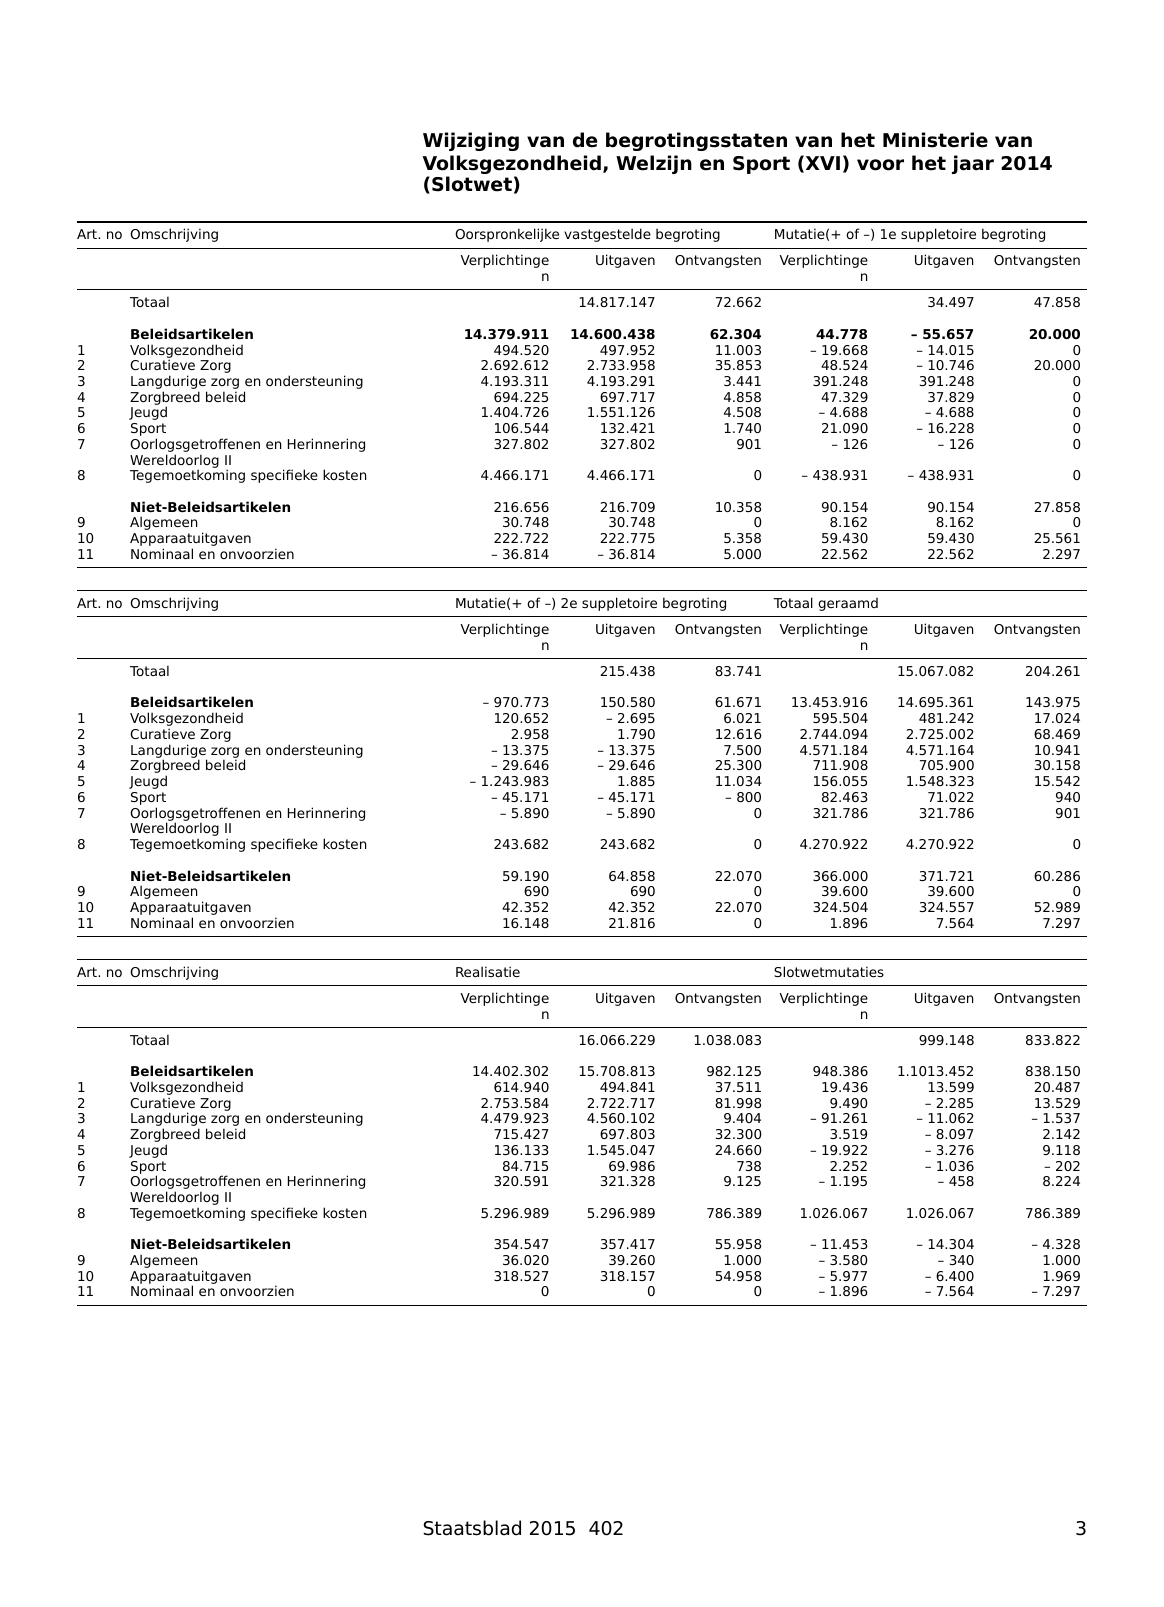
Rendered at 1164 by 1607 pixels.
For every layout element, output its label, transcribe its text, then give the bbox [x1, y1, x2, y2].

table_cell [449, 484, 555, 499]
table_cell – 5.977 [768, 1269, 874, 1284]
table_cell 132.421 [555, 421, 661, 437]
table_cell – 126 [874, 437, 980, 468]
table_cell Uitgaven [874, 617, 980, 658]
table_cell [555, 853, 661, 868]
table_cell 71.022 [874, 790, 980, 805]
table_cell [874, 1221, 980, 1237]
table_cell 13.453.916 [768, 695, 874, 711]
table_cell 72.662 [661, 290, 768, 311]
table_cell [661, 311, 768, 327]
table_cell [449, 1048, 555, 1064]
table_cell [77, 986, 124, 1027]
table_cell [77, 1028, 124, 1048]
table_cell Zorgbreed beleid [124, 390, 449, 405]
table_header Omschrijving [124, 960, 449, 985]
table_cell 16.148 [449, 916, 555, 936]
table_cell 4.270.922 [874, 837, 980, 853]
table_cell Nominaal en onvoorzien [124, 916, 449, 936]
table_cell 19.436 [768, 1080, 874, 1096]
table_cell [555, 1048, 661, 1064]
table_cell 391.248 [768, 374, 874, 389]
table_cell – 340 [874, 1253, 980, 1268]
table_cell [980, 1221, 1087, 1237]
table_cell 1.000 [661, 1253, 768, 1268]
table_cell 4.571.164 [874, 743, 980, 758]
table_cell [124, 1221, 449, 1237]
table_cell 156.055 [768, 774, 874, 790]
table_cell 786.389 [661, 1206, 768, 1221]
table_cell 2 [77, 358, 124, 374]
table_cell Verplichtingen [768, 249, 874, 289]
table_cell 1.896 [768, 916, 874, 936]
table_cell [77, 853, 124, 868]
table_cell 35.853 [661, 358, 768, 374]
table_cell 13.529 [980, 1096, 1087, 1111]
table_cell Beleidsartikelen [124, 327, 449, 342]
table_cell 3 [77, 743, 124, 758]
table_cell 7 [77, 1174, 124, 1206]
table_cell 9 [77, 515, 124, 531]
table_cell [124, 484, 449, 499]
table_cell [555, 680, 661, 695]
table_cell 106.544 [449, 421, 555, 437]
table_cell 7.500 [661, 743, 768, 758]
table_cell Sport [124, 421, 449, 437]
table_cell 0 [980, 374, 1087, 389]
table_cell 42.352 [449, 900, 555, 916]
table_cell 2.252 [768, 1159, 874, 1174]
table_cell 705.900 [874, 758, 980, 774]
table_cell 697.803 [555, 1127, 661, 1143]
table_cell [980, 680, 1087, 695]
table_cell 9 [77, 1253, 124, 1268]
table_cell Jeugd [124, 774, 449, 790]
table_cell 39.260 [555, 1253, 661, 1268]
table_cell Nominaal en onvoorzien [124, 1284, 449, 1305]
table_cell Uitgaven [555, 986, 661, 1027]
table_cell 143.975 [980, 695, 1087, 711]
table_cell 0 [449, 1284, 555, 1305]
table_cell Oorlogsgetroffenen en Herinnering Wereldoorlog II [124, 437, 449, 468]
table_cell [77, 311, 124, 327]
table_cell [555, 1221, 661, 1237]
table_cell 39.600 [768, 884, 874, 900]
table_cell 7 [77, 437, 124, 468]
table_header Mutatie(+ of –) 1e suppletoire begroting [768, 223, 1087, 247]
table_cell 391.248 [874, 374, 980, 389]
table_cell 4.479.923 [449, 1111, 555, 1127]
table_cell 2.297 [980, 547, 1087, 567]
table_cell 81.998 [661, 1096, 768, 1111]
table_cell 22.070 [661, 868, 768, 884]
table_header Art. no [77, 591, 124, 616]
table_cell 2.692.612 [449, 358, 555, 374]
table_cell 318.157 [555, 1269, 661, 1284]
table_cell 47.858 [980, 290, 1087, 311]
table_cell – 45.171 [449, 790, 555, 805]
table_cell 0 [661, 805, 768, 837]
table_cell [124, 1048, 449, 1064]
table_cell 0 [980, 390, 1087, 405]
table_cell 84.715 [449, 1159, 555, 1174]
table_cell 9 [77, 884, 124, 900]
table_cell 10 [77, 1269, 124, 1284]
table_cell 222.775 [555, 531, 661, 547]
table_cell – 8.097 [874, 1127, 980, 1143]
table_cell 21.816 [555, 916, 661, 936]
table_cell [124, 986, 449, 1027]
table_cell 0 [980, 342, 1087, 358]
table_cell 3 [77, 374, 124, 389]
table_cell 3.519 [768, 1127, 874, 1143]
table_cell – 19.668 [768, 342, 874, 358]
table_cell [77, 1064, 124, 1080]
table_cell Uitgaven [555, 249, 661, 289]
table_cell 0 [661, 468, 768, 484]
table_cell [980, 311, 1087, 327]
table_cell 11 [77, 916, 124, 936]
table_cell [77, 484, 124, 499]
table_cell 4.193.291 [555, 374, 661, 389]
table_cell 494.841 [555, 1080, 661, 1096]
table_cell 68.469 [980, 727, 1087, 742]
table_cell 20.000 [980, 358, 1087, 374]
table_cell 8 [77, 837, 124, 853]
table_cell 14.379.911 [449, 327, 555, 342]
table_cell 4.193.311 [449, 374, 555, 389]
table_cell 9.125 [661, 1174, 768, 1206]
table_cell 216.656 [449, 500, 555, 515]
subtitle Wijziging van de begrotingsstaten van het Ministerie van Volksgezondheid, Welzijn en Sport (XVI) voor het jaar 2014 (Slotwet) [422, 130, 1087, 196]
table_cell Ontvangsten [980, 617, 1087, 658]
table_cell 7 [77, 805, 124, 837]
table_cell Verplichtingen [449, 986, 555, 1027]
table_cell 1.404.726 [449, 405, 555, 421]
table_cell 690 [555, 884, 661, 900]
table_cell [449, 680, 555, 695]
table_cell [768, 1028, 874, 1048]
table_cell 0 [980, 437, 1087, 468]
table_cell [874, 1048, 980, 1064]
table_cell Ontvangsten [661, 986, 768, 1027]
table_cell 0 [661, 837, 768, 853]
table_cell [768, 1048, 874, 1064]
table_cell 14.600.438 [555, 327, 661, 342]
table_cell 0 [980, 405, 1087, 421]
table_cell 8.162 [874, 515, 980, 531]
table_cell Uitgaven [874, 249, 980, 289]
table_cell Tegemoetkoming specifieke kosten [124, 837, 449, 853]
table_cell – 202 [980, 1159, 1087, 1174]
table_cell [768, 1221, 874, 1237]
table_cell Algemeen [124, 515, 449, 531]
table_cell – 4.328 [980, 1237, 1087, 1253]
table_cell 354.547 [449, 1237, 555, 1253]
table_cell 22.070 [661, 900, 768, 916]
table_cell – 55.657 [874, 327, 980, 342]
table_cell 34.497 [874, 290, 980, 311]
table_cell 62.304 [661, 327, 768, 342]
table_cell 48.524 [768, 358, 874, 374]
table_cell [77, 249, 124, 289]
table_cell Uitgaven [555, 617, 661, 658]
table_cell 15.708.813 [555, 1064, 661, 1080]
table_cell Curatieve Zorg [124, 727, 449, 742]
table_cell 2.744.094 [768, 727, 874, 742]
table_cell – 2.695 [555, 711, 661, 727]
table_cell 11.003 [661, 342, 768, 358]
table_cell – 3.276 [874, 1143, 980, 1158]
table_cell 90.154 [874, 500, 980, 515]
table_cell 243.682 [449, 837, 555, 853]
table_cell [77, 1221, 124, 1237]
table_cell [874, 484, 980, 499]
table_cell 982.125 [661, 1064, 768, 1080]
table_cell [555, 484, 661, 499]
table_cell – 3.580 [768, 1253, 874, 1268]
table_cell – 19.922 [768, 1143, 874, 1158]
table_cell 371.721 [874, 868, 980, 884]
table_cell 59.430 [768, 531, 874, 547]
table_cell 90.154 [768, 500, 874, 515]
table_cell Algemeen [124, 884, 449, 900]
table_cell Volksgezondheid [124, 342, 449, 358]
table_cell 42.352 [555, 900, 661, 916]
table_cell [449, 659, 555, 679]
table_cell 3.441 [661, 374, 768, 389]
table_cell – 6.400 [874, 1269, 980, 1284]
table_cell 1.1013.452 [874, 1064, 980, 1080]
table_cell 59.190 [449, 868, 555, 884]
table_cell Tegemoetkoming specifieke kosten [124, 468, 449, 484]
table_cell [77, 695, 124, 711]
table_cell 4.560.102 [555, 1111, 661, 1127]
table_cell – 7.297 [980, 1284, 1087, 1305]
table_cell 25.561 [980, 531, 1087, 547]
table_cell – 45.171 [555, 790, 661, 805]
table_cell 16.066.229 [555, 1028, 661, 1048]
table_cell 0 [661, 1284, 768, 1305]
table_cell [124, 680, 449, 695]
table_cell – 5.890 [449, 805, 555, 837]
table_cell 0 [661, 884, 768, 900]
table_cell Langdurige zorg en ondersteuning [124, 1111, 449, 1127]
table_cell 47.329 [768, 390, 874, 405]
table_cell [980, 853, 1087, 868]
table_cell Apparaatuitgaven [124, 1269, 449, 1284]
table_cell – 1.896 [768, 1284, 874, 1305]
table_cell [874, 853, 980, 868]
table_cell 14.817.147 [555, 290, 661, 311]
table_cell 8.162 [768, 515, 874, 531]
table_cell [661, 1048, 768, 1064]
table_cell 25.300 [661, 758, 768, 774]
table_cell 11 [77, 547, 124, 567]
table_cell – 2.285 [874, 1096, 980, 1111]
table_cell 9.118 [980, 1143, 1087, 1158]
table_cell 59.430 [874, 531, 980, 547]
table_cell 215.438 [555, 659, 661, 679]
table_cell [768, 659, 874, 679]
table_cell 120.652 [449, 711, 555, 727]
table_cell [768, 680, 874, 695]
table_cell 4 [77, 390, 124, 405]
table_header Totaal geraamd [768, 591, 1087, 616]
table_cell – 36.814 [449, 547, 555, 567]
table_cell 222.722 [449, 531, 555, 547]
table_cell 6 [77, 1159, 124, 1174]
table_cell – 438.931 [768, 468, 874, 484]
table_cell 940 [980, 790, 1087, 805]
table_cell 2 [77, 727, 124, 742]
table_cell Totaal [124, 659, 449, 679]
table_cell Apparaatuitgaven [124, 531, 449, 547]
table_cell 30.748 [555, 515, 661, 531]
table_cell 5.296.989 [555, 1206, 661, 1221]
table_cell [77, 659, 124, 679]
table_cell – 438.931 [874, 468, 980, 484]
table_cell 20.000 [980, 327, 1087, 342]
table_cell 10 [77, 531, 124, 547]
table_cell Niet-Beleidsartikelen [124, 868, 449, 884]
table_cell Oorlogsgetroffenen en Herinnering Wereldoorlog II [124, 805, 449, 837]
table_cell 0 [980, 421, 1087, 437]
table_cell 0 [980, 884, 1087, 900]
table_cell 2.725.002 [874, 727, 980, 742]
table_cell 14.402.302 [449, 1064, 555, 1080]
table_cell Verplichtingen [768, 617, 874, 658]
table_cell 1 [77, 342, 124, 358]
table_cell [661, 484, 768, 499]
table_cell Langdurige zorg en ondersteuning [124, 374, 449, 389]
table_cell 17.024 [980, 711, 1087, 727]
table_cell 321.328 [555, 1174, 661, 1206]
table_cell [661, 853, 768, 868]
table_cell 690 [449, 884, 555, 900]
table_cell 0 [980, 515, 1087, 531]
table_cell 4 [77, 1127, 124, 1143]
table_cell Jeugd [124, 405, 449, 421]
table_cell 9.404 [661, 1111, 768, 1127]
table_cell 6 [77, 790, 124, 805]
table_cell [449, 1028, 555, 1048]
table_cell 4.508 [661, 405, 768, 421]
table_cell Niet-Beleidsartikelen [124, 500, 449, 515]
table_cell [980, 484, 1087, 499]
table_cell [77, 327, 124, 342]
table_cell 1.545.047 [555, 1143, 661, 1158]
table_cell – 126 [768, 437, 874, 468]
table_cell 320.591 [449, 1174, 555, 1206]
table_cell 324.557 [874, 900, 980, 916]
table_cell 15.542 [980, 774, 1087, 790]
table_cell – 4.688 [768, 405, 874, 421]
table_cell 14.695.361 [874, 695, 980, 711]
table_cell 327.802 [449, 437, 555, 468]
table_cell 4 [77, 758, 124, 774]
table_cell 497.952 [555, 342, 661, 358]
table_cell 0 [661, 515, 768, 531]
table_header Art. no [77, 223, 124, 247]
table_cell [768, 290, 874, 311]
table_cell 1 [77, 711, 124, 727]
table_cell 324.504 [768, 900, 874, 916]
table_cell [449, 853, 555, 868]
table_cell Volksgezondheid [124, 711, 449, 727]
table_cell 22.562 [874, 547, 980, 567]
table_cell – 1.243.983 [449, 774, 555, 790]
table_cell 21.090 [768, 421, 874, 437]
table_cell 54.958 [661, 1269, 768, 1284]
table_cell 494.520 [449, 342, 555, 358]
table_cell – 7.564 [874, 1284, 980, 1305]
table_cell 11 [77, 1284, 124, 1305]
table_cell 715.427 [449, 1127, 555, 1143]
table_header Slotwetmutaties [768, 960, 1087, 985]
table_cell – 11.453 [768, 1237, 874, 1253]
table_cell 150.580 [555, 695, 661, 711]
table_cell 738 [661, 1159, 768, 1174]
table_cell [874, 311, 980, 327]
table_cell 2.753.584 [449, 1096, 555, 1111]
table_cell 5.296.989 [449, 1206, 555, 1221]
table_cell 1.969 [980, 1269, 1087, 1284]
table_cell 2 [77, 1096, 124, 1111]
table_cell [124, 853, 449, 868]
table_cell 1.551.126 [555, 405, 661, 421]
table_cell Sport [124, 790, 449, 805]
table_cell 327.802 [555, 437, 661, 468]
table_cell – 16.228 [874, 421, 980, 437]
table_header Omschrijving [124, 591, 449, 616]
table_cell 999.148 [874, 1028, 980, 1048]
table_cell Totaal [124, 1028, 449, 1048]
table_cell 10.358 [661, 500, 768, 515]
table_cell Beleidsartikelen [124, 1064, 449, 1080]
table_cell – 91.261 [768, 1111, 874, 1127]
table_cell Zorgbreed beleid [124, 758, 449, 774]
table_cell 0 [980, 837, 1087, 853]
table_cell 204.261 [980, 659, 1087, 679]
table_cell Ontvangsten [661, 249, 768, 289]
table_cell 69.986 [555, 1159, 661, 1174]
table_cell 0 [555, 1284, 661, 1305]
table_cell [449, 311, 555, 327]
table_cell Niet-Beleidsartikelen [124, 1237, 449, 1253]
table_cell 481.242 [874, 711, 980, 727]
table_cell 318.527 [449, 1269, 555, 1284]
table_cell 8 [77, 468, 124, 484]
table_cell – 29.646 [555, 758, 661, 774]
table_cell 1.026.067 [768, 1206, 874, 1221]
table_cell 20.487 [980, 1080, 1087, 1096]
table_cell – 458 [874, 1174, 980, 1206]
table_cell [449, 1221, 555, 1237]
table_cell 357.417 [555, 1237, 661, 1253]
table_cell 5.358 [661, 531, 768, 547]
table_cell – 13.375 [555, 743, 661, 758]
table_cell 8.224 [980, 1174, 1087, 1206]
table_cell – 29.646 [449, 758, 555, 774]
table_cell [77, 500, 124, 515]
table_cell – 1.537 [980, 1111, 1087, 1127]
table_cell 30.158 [980, 758, 1087, 774]
table_cell 697.717 [555, 390, 661, 405]
table_header Art. no [77, 960, 124, 985]
table_cell – 1.036 [874, 1159, 980, 1174]
table_cell Ontvangsten [661, 617, 768, 658]
table_cell 901 [980, 805, 1087, 837]
table_cell 4.571.184 [768, 743, 874, 758]
table_cell 6 [77, 421, 124, 437]
table_cell Verplichtingen [449, 617, 555, 658]
table_cell Ontvangsten [980, 986, 1087, 1027]
table_cell [661, 1221, 768, 1237]
table_cell 7.564 [874, 916, 980, 936]
table_cell – 10.746 [874, 358, 980, 374]
table_cell 595.504 [768, 711, 874, 727]
table_cell 82.463 [768, 790, 874, 805]
table_cell 1.038.083 [661, 1028, 768, 1048]
table_cell 1.790 [555, 727, 661, 742]
table_cell 948.386 [768, 1064, 874, 1080]
table_cell 5 [77, 1143, 124, 1158]
table_cell 711.908 [768, 758, 874, 774]
table_cell Ontvangsten [980, 249, 1087, 289]
table_cell – 11.062 [874, 1111, 980, 1127]
table_cell 366.000 [768, 868, 874, 884]
table_header Realisatie [449, 960, 768, 985]
table_cell 838.150 [980, 1064, 1087, 1080]
table_cell Volksgezondheid [124, 1080, 449, 1096]
table_cell 8 [77, 1206, 124, 1221]
table_cell [768, 311, 874, 327]
table_cell 4.858 [661, 390, 768, 405]
table_cell 30.748 [449, 515, 555, 531]
table_cell 11.034 [661, 774, 768, 790]
table_cell 52.989 [980, 900, 1087, 916]
table_cell 4.466.171 [449, 468, 555, 484]
table_cell Sport [124, 1159, 449, 1174]
table_cell 5.000 [661, 547, 768, 567]
table_cell Verplichtingen [449, 249, 555, 289]
table_cell 39.600 [874, 884, 980, 900]
table_cell Zorgbreed beleid [124, 1127, 449, 1143]
table_cell 9.490 [768, 1096, 874, 1111]
table_cell [449, 290, 555, 311]
table_cell 4.270.922 [768, 837, 874, 853]
table_cell [77, 617, 124, 658]
table_cell 10.941 [980, 743, 1087, 758]
table_cell [661, 680, 768, 695]
table_cell – 13.375 [449, 743, 555, 758]
table_cell [124, 617, 449, 658]
table_cell Nominaal en onvoorzien [124, 547, 449, 567]
table_cell [980, 1048, 1087, 1064]
table_cell [77, 1237, 124, 1253]
table_cell 1.885 [555, 774, 661, 790]
table_cell 0 [661, 916, 768, 936]
table_cell 36.020 [449, 1253, 555, 1268]
table_cell Curatieve Zorg [124, 1096, 449, 1111]
table_cell 321.786 [768, 805, 874, 837]
table_cell Verplichtingen [768, 986, 874, 1027]
table_cell – 800 [661, 790, 768, 805]
table_cell Totaal [124, 290, 449, 311]
table_cell 37.511 [661, 1080, 768, 1096]
table_cell 614.940 [449, 1080, 555, 1096]
table_cell 694.225 [449, 390, 555, 405]
table_cell 7.297 [980, 916, 1087, 936]
table_cell 321.786 [874, 805, 980, 837]
table_cell [77, 868, 124, 884]
table_cell 37.829 [874, 390, 980, 405]
table_cell 2.722.717 [555, 1096, 661, 1111]
table_cell 12.616 [661, 727, 768, 742]
table_cell 2.733.958 [555, 358, 661, 374]
table_cell 2.958 [449, 727, 555, 742]
table_cell – 5.890 [555, 805, 661, 837]
table_cell – 36.814 [555, 547, 661, 567]
table_cell – 970.773 [449, 695, 555, 711]
table_cell [555, 311, 661, 327]
table_cell 4.466.171 [555, 468, 661, 484]
table_cell Algemeen [124, 1253, 449, 1268]
table_cell 32.300 [661, 1127, 768, 1143]
table_cell [77, 680, 124, 695]
table_cell 786.389 [980, 1206, 1087, 1221]
table_cell Oorlogsgetroffenen en Herinnering Wereldoorlog II [124, 1174, 449, 1206]
table_cell 1.740 [661, 421, 768, 437]
table_cell 13.599 [874, 1080, 980, 1096]
table_cell Tegemoetkoming specifieke kosten [124, 1206, 449, 1221]
table_header Mutatie(+ of –) 2e suppletoire begroting [449, 591, 768, 616]
table_cell 22.562 [768, 547, 874, 567]
table_cell [874, 680, 980, 695]
table_cell 61.671 [661, 695, 768, 711]
table_cell 1 [77, 1080, 124, 1096]
table_cell 60.286 [980, 868, 1087, 884]
table_cell 44.778 [768, 327, 874, 342]
table_cell Beleidsartikelen [124, 695, 449, 711]
table_cell [124, 311, 449, 327]
table_cell 1.000 [980, 1253, 1087, 1268]
table_cell 5 [77, 774, 124, 790]
table_cell 1.026.067 [874, 1206, 980, 1221]
table_cell 216.709 [555, 500, 661, 515]
table_cell 15.067.082 [874, 659, 980, 679]
table_cell Curatieve Zorg [124, 358, 449, 374]
table_cell 833.822 [980, 1028, 1087, 1048]
table_cell Langdurige zorg en ondersteuning [124, 743, 449, 758]
table_cell 5 [77, 405, 124, 421]
table_cell [77, 290, 124, 311]
table_cell Jeugd [124, 1143, 449, 1158]
table_cell 243.682 [555, 837, 661, 853]
table_cell [124, 249, 449, 289]
table_cell 136.133 [449, 1143, 555, 1158]
table_cell 24.660 [661, 1143, 768, 1158]
table_cell – 4.688 [874, 405, 980, 421]
table_cell 901 [661, 437, 768, 468]
table_cell 64.858 [555, 868, 661, 884]
table_cell 55.958 [661, 1237, 768, 1253]
table_cell [768, 853, 874, 868]
table_cell 3 [77, 1111, 124, 1127]
table_cell 1.548.323 [874, 774, 980, 790]
table_cell 83.741 [661, 659, 768, 679]
table_header Omschrijving [124, 223, 449, 247]
table_header Oorspronkelijke vastgestelde begroting [449, 223, 768, 247]
table_cell – 1.195 [768, 1174, 874, 1206]
table_cell 0 [980, 468, 1087, 484]
table_cell 6.021 [661, 711, 768, 727]
table_cell Uitgaven [874, 986, 980, 1027]
table_cell – 14.304 [874, 1237, 980, 1253]
table_cell – 14.015 [874, 342, 980, 358]
table_cell 10 [77, 900, 124, 916]
table_cell [77, 1048, 124, 1064]
table_cell 2.142 [980, 1127, 1087, 1143]
table_cell Apparaatuitgaven [124, 900, 449, 916]
table_cell [768, 484, 874, 499]
table_cell 27.858 [980, 500, 1087, 515]
